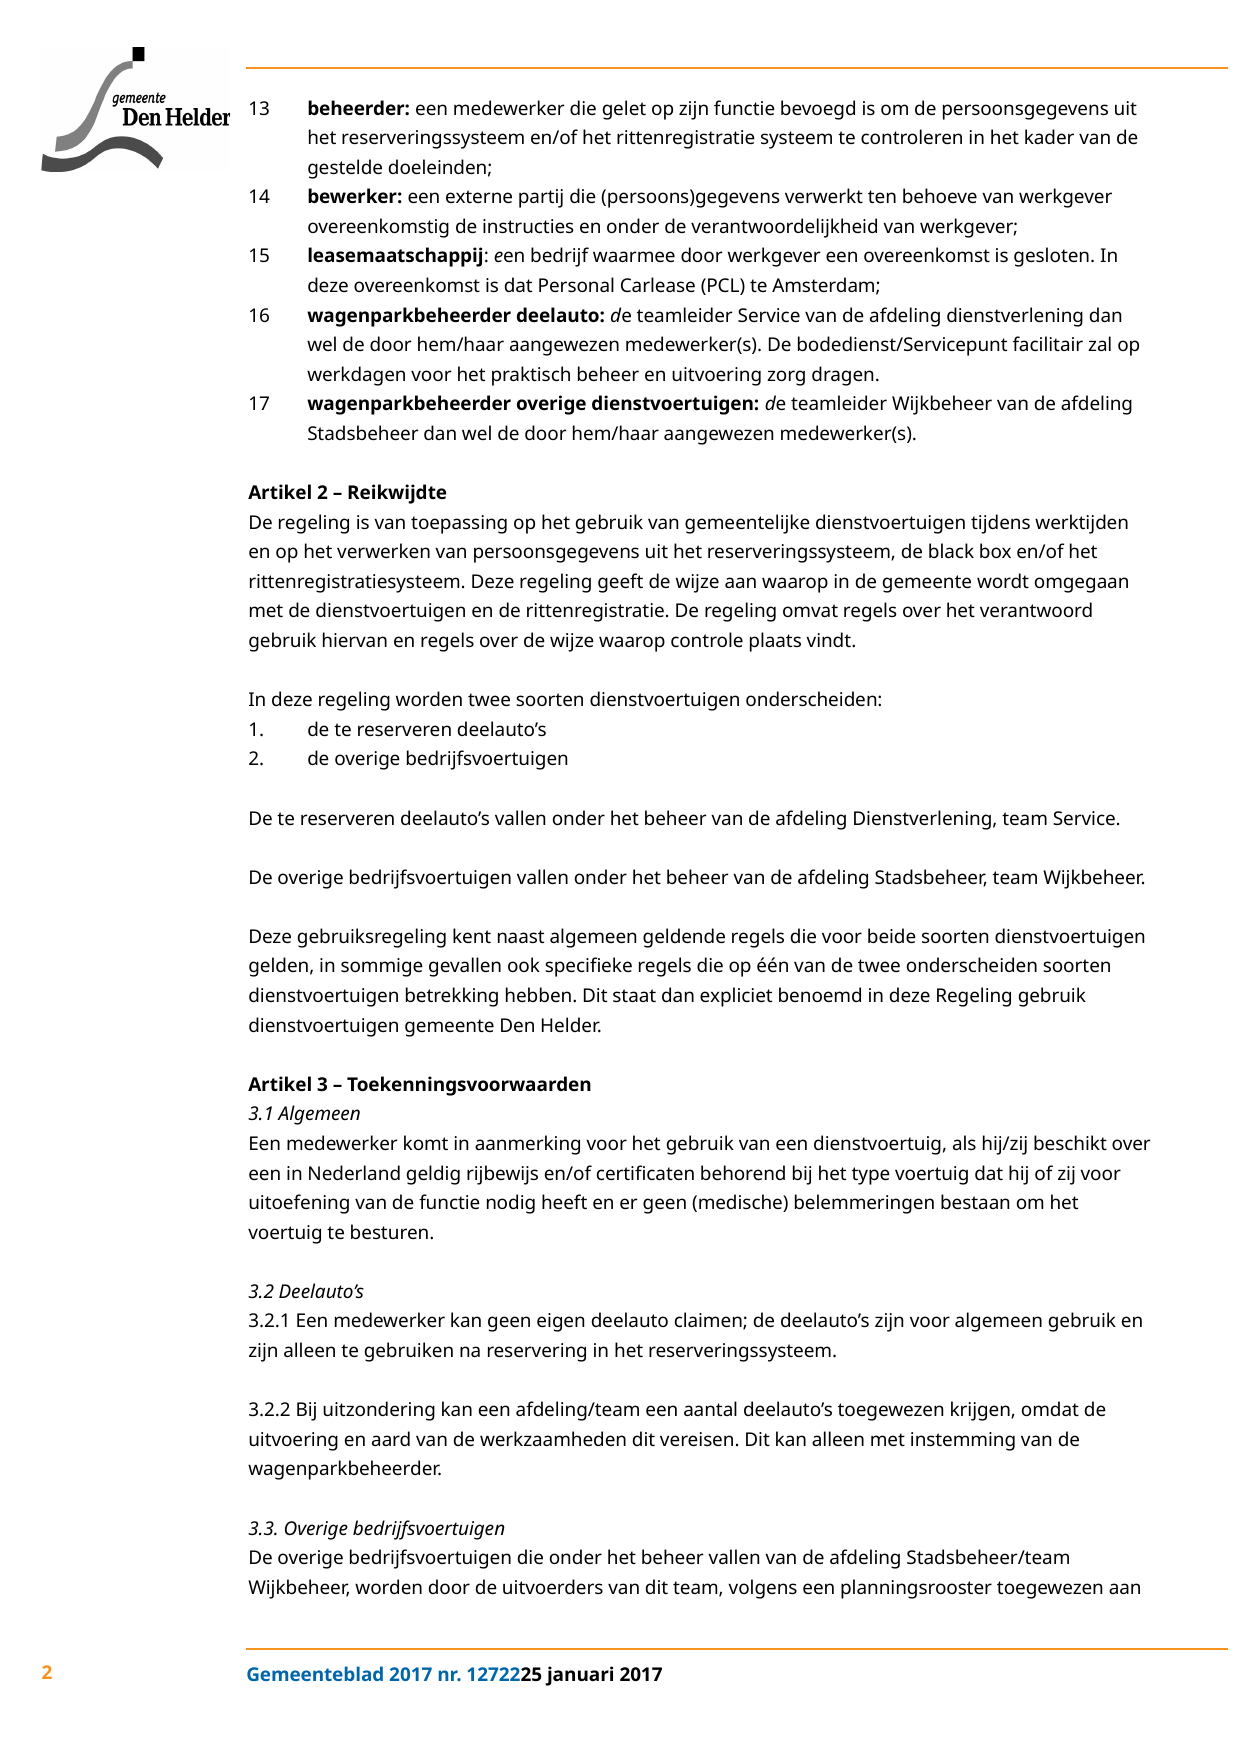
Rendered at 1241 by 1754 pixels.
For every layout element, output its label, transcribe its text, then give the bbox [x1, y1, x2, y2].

list beheerder: een medewerker die gelet op zijn functie bevoegd is om de persoonsgegevens uit het reserveringssysteem en/of het rittenregistratie systeem te controleren in het kader van de gestelde doeleinden; [248, 95, 1152, 180]
text In deze regeling worden twee soorten dienstvoertuigen onderscheiden: [248, 686, 1152, 712]
text Een medewerker komt in aanmerking voor het gebruik van een dienstvoertuig, als hij/zij beschikt over een in Nederland geldig rijbewijs en/of certificaten behorend bij het type voertuig dat hij of zij voor uitoefening van de functie nodig heeft en er geen (medische) belemmeringen bestaan om het voertuig te besturen. [248, 1130, 1152, 1245]
picture [41, 47, 231, 172]
text De regeling is van toepassing op het gebruik van gemeentelijke dienstvoertuigen tijdens werktijden en op het verwerken van persoonsgegevens uit het reserveringssysteem, de black box en/of het rittenregistratiesysteem. Deze regeling geeft de wijze aan waarop in de gemeente wordt omgegaan met de dienstvoertuigen en de rittenregistratie. De regeling omvat regels over het verantwoord gebruik hiervan en regels over de wijze waarop controle plaats vindt. [248, 509, 1152, 653]
text Artikel 2 – Reikwijdte [248, 479, 1152, 505]
text Deze gebruiksregeling kent naast algemeen geldende regels die voor beide soorten dienstvoertuigen gelden, in sommige gevallen ook specifieke regels die op één van de twee onderscheiden soorten dienstvoertuigen betrekking hebben. Dit staat dan expliciet benoemd in deze Regeling gebruik dienstvoertuigen gemeente Den Helder. [248, 923, 1152, 1038]
text 3.2 Deelauto’s [248, 1278, 1152, 1304]
text 3.2.1 Een medewerker kan geen eigen deelauto claimen; de deelauto’s zijn voor algemeen gebruik en zijn alleen te gebruiken na reservering in het reserveringssysteem. [248, 1308, 1152, 1363]
list wagenparkbeheerder overige dienstvoertuigen: de teamleider Wijkbeheer van de afdeling Stadsbeheer dan wel de door hem/haar aangewezen medewerker(s). [248, 391, 1152, 446]
list bewerker: een externe partij die (persoons)gegevens verwerkt ten behoeve van werkgever overeenkomstig de instructies en onder de verantwoordelijkheid van werkgever; [248, 183, 1152, 239]
text 3.1 Algemeen [248, 1101, 1152, 1126]
text 3.2.2 Bij uitzondering kan een afdeling/team een aantal deelauto’s toegewezen krijgen, omdat de uitvoering en aard van de werkzaamheden dit vereisen. Dit kan alleen met instemming van de wagenparkbeheerder. [248, 1396, 1152, 1481]
text Artikel 3 – Toekenningsvoorwaarden [248, 1071, 1152, 1097]
text De te reserveren deelauto’s vallen onder het beheer van de afdeling Dienstverlening, team Service. [248, 805, 1152, 831]
text De overige bedrijfsvoertuigen vallen onder het beheer van de afdeling Stadsbeheer, team Wijkbeheer. [248, 864, 1152, 890]
text 3.3. Overige bedrijfsvoertuigen [248, 1515, 1152, 1541]
list wagenparkbeheerder deelauto: de teamleider Service van de afdeling dienstverlening dan wel de door hem/haar aangewezen medewerker(s). De bodedienst/Servicepunt facilitair zal op werkdagen voor het praktisch beheer en uitvoering zorg dragen. [248, 302, 1152, 387]
list de overige bedrijfsvoertuigen [248, 746, 1152, 771]
list de te reserveren deelauto’s [248, 716, 1152, 742]
list leasemaatschappij: een bedrijf waarmee door werkgever een overeenkomst is gesloten. In deze overeenkomst is dat Personal Carlease (PCL) te Amsterdam; [248, 243, 1152, 298]
text De overige bedrijfsvoertuigen die onder het beheer vallen van de afdeling Stadsbeheer/team Wijkbeheer, worden door de uitvoerders van dit team, volgens een planningsrooster toegewezen aan [248, 1544, 1152, 1600]
